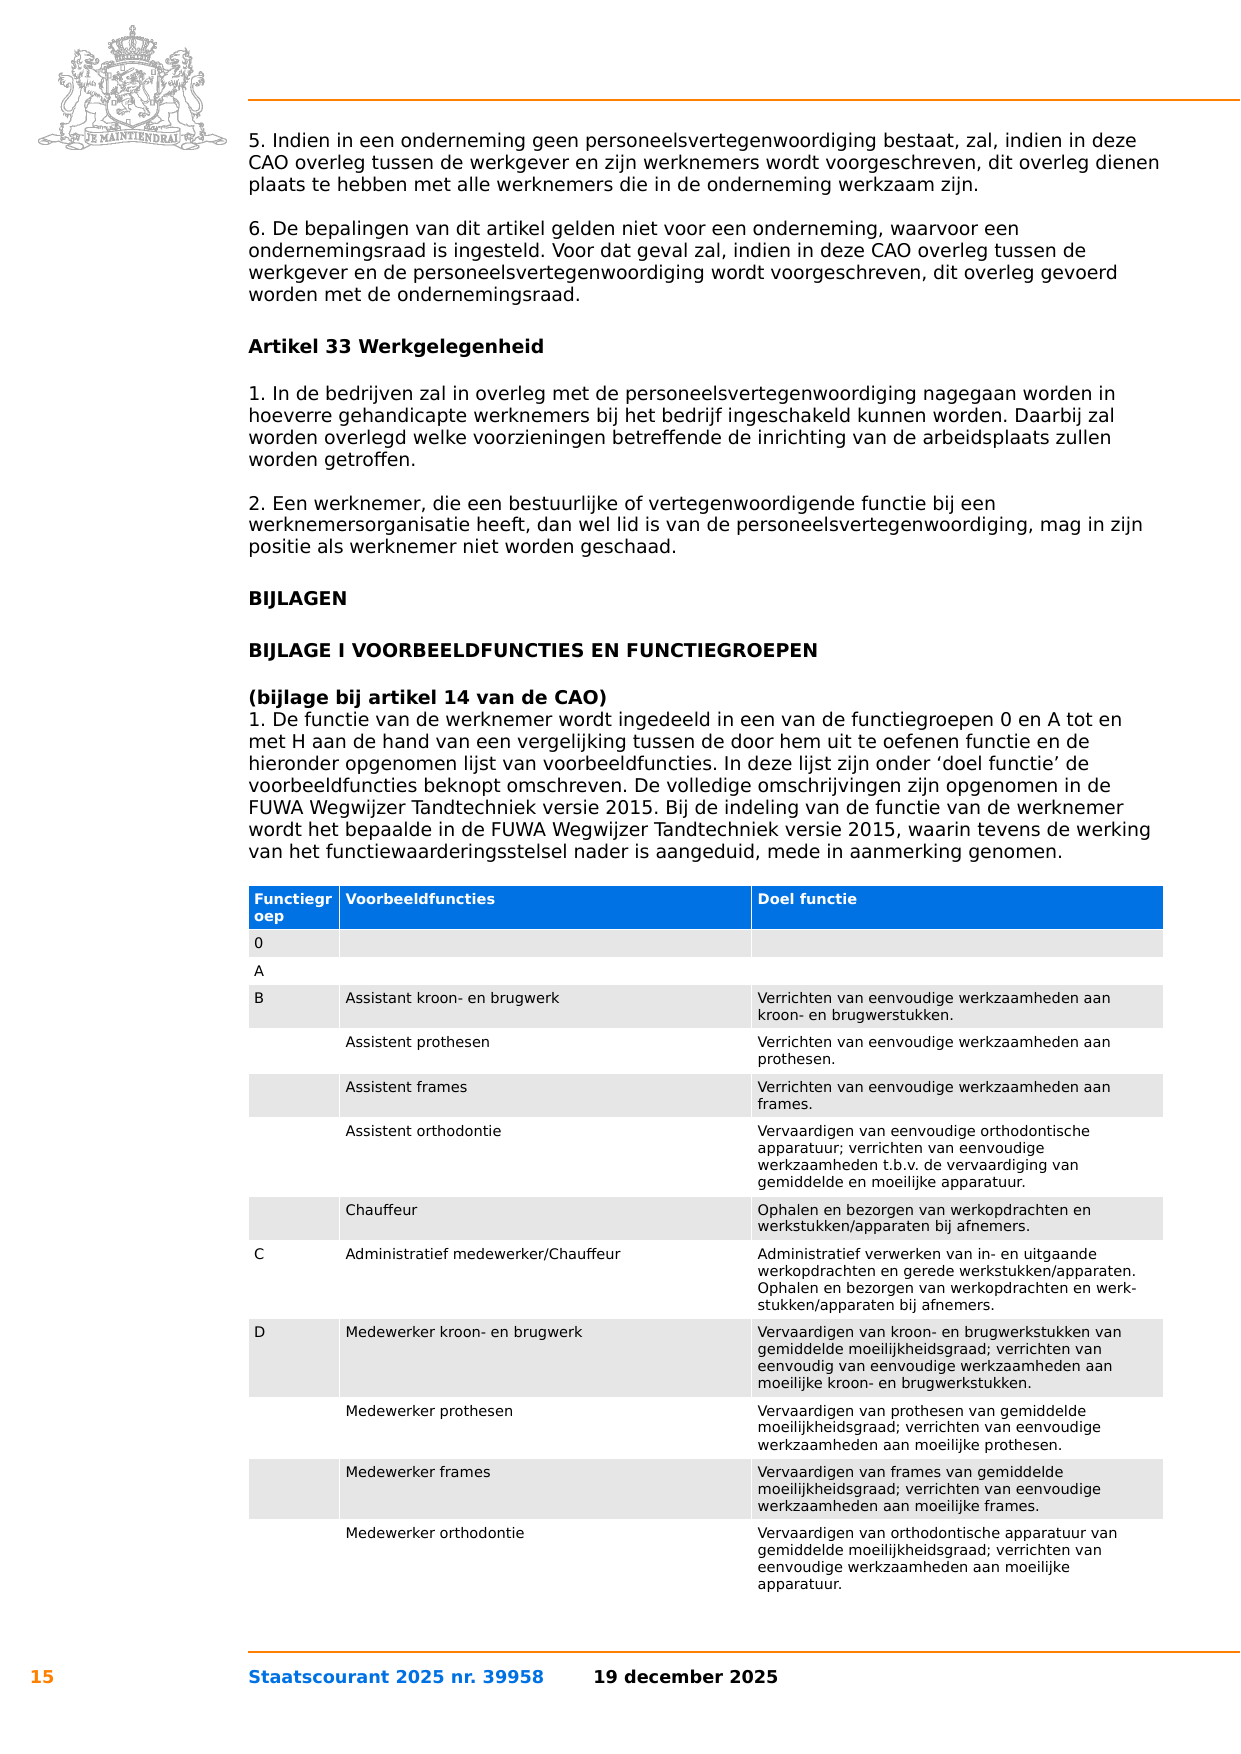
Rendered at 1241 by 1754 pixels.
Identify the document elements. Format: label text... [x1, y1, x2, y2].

table_cell [249, 1118, 339, 1196]
table_header Functiegroep [249, 886, 339, 929]
table_cell Vervaardigen van orthodontische apparatuur van gemiddelde moeilijkheidsgraad; verrichten van eenvoudige werkzaamheden aan moeilijke apparatuur. [752, 1520, 1163, 1598]
table_header Doel functie [752, 886, 1163, 929]
table_cell Chauffeur [340, 1197, 751, 1240]
table_cell Assistent prothesen [340, 1030, 751, 1073]
table_cell 0 [249, 930, 339, 957]
table_cell Vervaardigen van kroon- en brugwerkstukken van gemiddelde moeilijkheidsgraad; verrichten van eenvoudig van eenvoudige werkzaamheden aan moeilijke kroon- en brugwerkstukken. [752, 1319, 1163, 1397]
subtitle (bijlage bij artikel 14 van de CAO) [248, 687, 1163, 709]
text 1. In de bedrijven zal in overleg met de personeelsvertegenwoordiging nagegaan worden in hoeverre gehandicapte werknemers bij het bedrijf ingeschakeld kunnen worden. Daarbij zal worden overlegd welke voorzieningen betreffende de inrichting van de arbeidsplaats zullen worden getroffen. [248, 383, 1163, 471]
text 1. De functie van de werknemer wordt ingedeeld in een van de functiegroepen 0 en A tot en met H aan de hand van een vergelijking tussen de door hem uit te oefenen functie en de hieronder opgenomen lijst van voorbeeldfuncties. In deze lijst zijn onder ‘doel functie’ de voorbeeldfuncties beknopt omschreven. De volledige omschrijvingen zijn opgenomen in de FUWA Wegwijzer Tandtechniek versie 2015. Bij de indeling van de functie van de werknemer wordt het bepaalde in de FUWA Wegwijzer Tandtechniek versie 2015, waarin tevens de werking van het functiewaarderingsstelsel nader is aangeduid, mede in aanmerking genomen. [248, 709, 1163, 863]
table_cell Medewerker orthodontie [340, 1520, 751, 1598]
table_cell [249, 1197, 339, 1240]
text 2. Een werknemer, die een bestuurlijke of vertegenwoordigende functie bij een werknemersorganisatie heeft, dan wel lid is van de personeelsvertegenwoordiging, mag in zijn positie als werknemer niet worden geschaad. [248, 492, 1163, 558]
table_cell B [249, 985, 339, 1028]
table_cell [752, 930, 1163, 957]
picture [38, 25, 227, 150]
table_cell Administratief verwerken van in- en uitgaande werkopdrachten en gerede werkstukken/apparaten. Ophalen en bezorgen van werkopdrachten en werk- stukken/apparaten bij afnemers. [752, 1241, 1163, 1318]
table_cell Ophalen en bezorgen van werkopdrachten en werkstukken/apparaten bij afnemers. [752, 1197, 1163, 1240]
table_cell Vervaardigen van prothesen van gemiddelde moeilijkheidsgraad; verrichten van eenvoudige werkzaamheden aan moeilijke prothesen. [752, 1398, 1163, 1458]
table_cell Medewerker kroon- en brugwerk [340, 1319, 751, 1397]
table_cell [249, 1074, 339, 1117]
table_cell Medewerker frames [340, 1459, 751, 1519]
table_cell Verrichten van eenvoudige werkzaamheden aan prothesen. [752, 1030, 1163, 1073]
table_cell Verrichten van eenvoudige werkzaamheden aan kroon- en brugwerstukken. [752, 985, 1163, 1028]
table_cell C [249, 1241, 339, 1318]
table_cell [340, 958, 751, 984]
table_cell Verrichten van eenvoudige werkzaamheden aan frames. [752, 1074, 1163, 1117]
table_cell Assistant kroon- en brugwerk [340, 985, 751, 1028]
table_cell A [249, 958, 339, 984]
table_cell [249, 1520, 339, 1598]
table_cell [249, 1398, 339, 1458]
subtitle BIJLAGEN [248, 588, 1163, 610]
table_cell [249, 1030, 339, 1073]
subtitle BIJLAGE I VOORBEELDFUNCTIES EN FUNCTIEGROEPEN [248, 640, 1163, 662]
table_cell [752, 958, 1163, 984]
table_cell Vervaardigen van frames van gemiddelde moeilijkheidsgraad; verrichten van eenvoudige werkzaamheden aan moeilijke frames. [752, 1459, 1163, 1519]
table_cell Administratief medewerker/Chauffeur [340, 1241, 751, 1318]
table_cell [340, 930, 751, 957]
table_cell Vervaardigen van eenvoudige orthodontische apparatuur; verrichten van eenvoudige werkzaamheden t.b.v. de vervaardiging van gemiddelde en moeilijke apparatuur. [752, 1118, 1163, 1196]
table_header Voorbeeldfuncties [340, 886, 751, 929]
text 6. De bepalingen van dit artikel gelden niet voor een onderneming, waarvoor een ondernemingsraad is ingesteld. Voor dat geval zal, indien in deze CAO overleg tussen de werkgever en de personeelsvertegenwoordiging wordt voorgeschreven, dit overleg gevoerd worden met de ondernemingsraad. [248, 218, 1163, 306]
subtitle Artikel 33 Werkgelegenheid [248, 336, 1163, 358]
table_cell Assistent orthodontie [340, 1118, 751, 1196]
text 5. Indien in een onderneming geen personeelsvertegenwoordiging bestaat, zal, indien in deze CAO overleg tussen de werkgever en zijn werknemers wordt voorgeschreven, dit overleg dienen plaats te hebben met alle werknemers die in de onderneming werkzaam zijn. [248, 130, 1163, 196]
table_cell Assistent frames [340, 1074, 751, 1117]
table_cell [249, 1459, 339, 1519]
table_cell D [249, 1319, 339, 1397]
table_cell Medewerker prothesen [340, 1398, 751, 1458]
